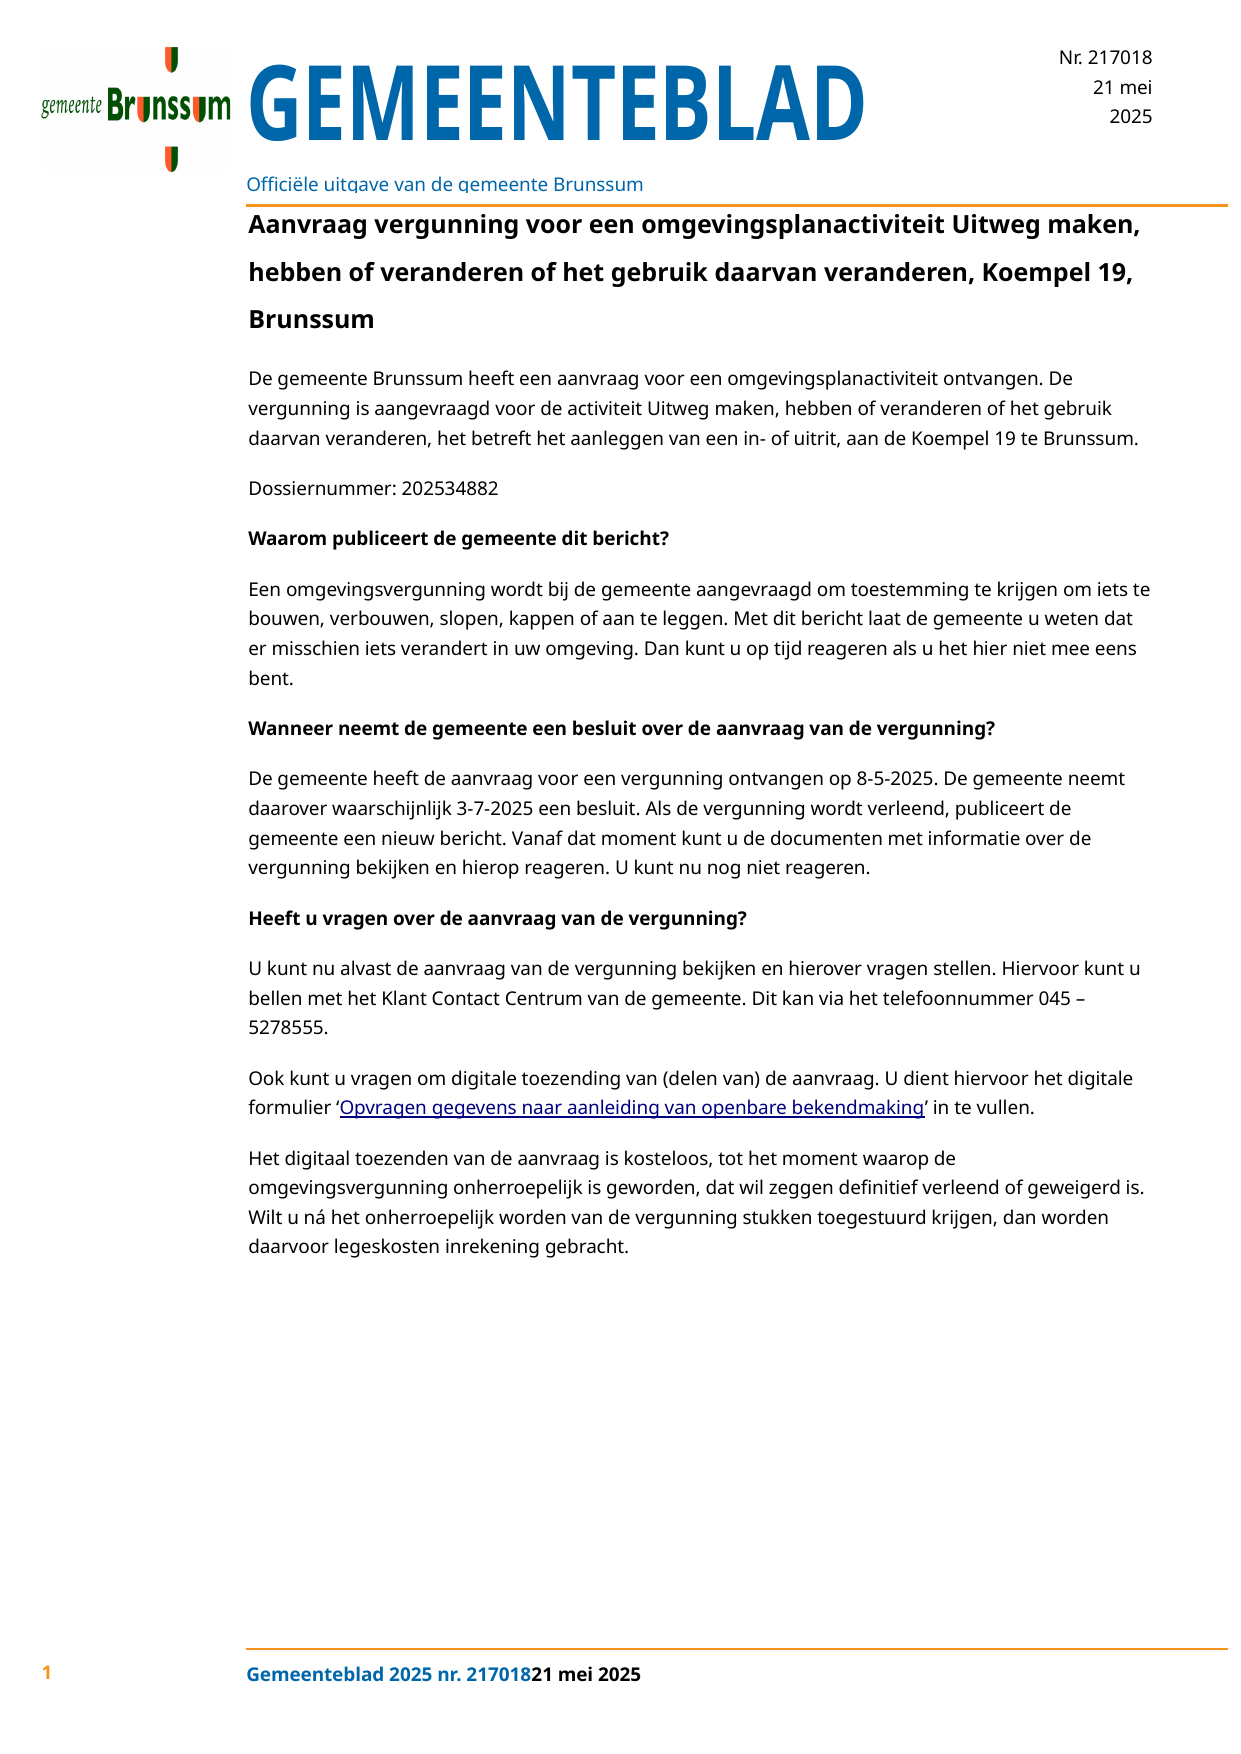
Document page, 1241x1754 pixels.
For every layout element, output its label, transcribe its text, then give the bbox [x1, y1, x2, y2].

text De gemeente Brunssum heeft een aanvraag voor een omgevingsplanactiviteit ontvangen. De vergunning is aangevraagd voor de activiteit Uitweg maken, hebben of veranderen of het gebruik daarvan veranderen, het betreft het aanleggen van een in- of uitrit, aan de Koempel 19 te Brunssum. [248, 366, 1152, 450]
text Wanneer neemt de gemeente een besluit over de aanvraag van de vergunning? [248, 715, 1152, 741]
picture [41, 47, 231, 172]
text De gemeente heeft de aanvraag voor een vergunning ontvangen op 8-5-2025. De gemeente neemt daarover waarschijnlijk 3-7-2025 een besluit. Als de vergunning wordt verleend, publiceert de gemeente een nieuw bericht. Vanaf dat moment kunt u de documenten met informatie over de vergunning bekijken en hierop reageren. U kunt nu nog niet reageren. [248, 766, 1152, 880]
text Het digitaal toezenden van de aanvraag is kosteloos, tot het moment waarop de omgevingsvergunning onherroepelijk is geworden, dat wil zeggen definitief verleend of geweigerd is. Wilt u ná het onherroepelijk worden van de vergunning stukken toegestuurd krijgen, dan worden daarvoor legeskosten inrekening gebracht. [248, 1145, 1152, 1259]
text Waarom publiceert de gemeente dit bericht? [248, 526, 1152, 551]
text Dossiernummer: 202534882 [248, 475, 1152, 501]
text Ook kunt u vragen om digitale toezending van (delen van) de aanvraag. U dient hiervoor het digitale formulier ‘Opvragen gegevens naar aanleiding van openbare bekendmaking’ in te vullen. [248, 1065, 1152, 1120]
text Aanvraag vergunning voor een omgevingsplanactiviteit Uitweg maken, hebben of veranderen of het gebruik daarvan veranderen, Koempel 19, Brunssum [248, 207, 1152, 336]
text Een omgevingsvergunning wordt bij de gemeente aangevraagd om toestemming te krijgen om iets te bouwen, verbouwen, slopen, kappen of aan te leggen. Met dit bericht laat de gemeente u weten dat er misschien iets verandert in uw omgeving. Dan kunt u op tijd reageren als u het hier niet mee eens bent. [248, 576, 1152, 690]
text U kunt nu alvast de aanvraag van de vergunning bekijken en hierover vragen stellen. Hiervoor kunt u bellen met het Klant Contact Centrum van de gemeente. Dit kan via het telefoonnummer 045 – 5278555. [248, 955, 1152, 1040]
text Heeft u vragen over de aanvraag van de vergunning? [248, 905, 1152, 930]
